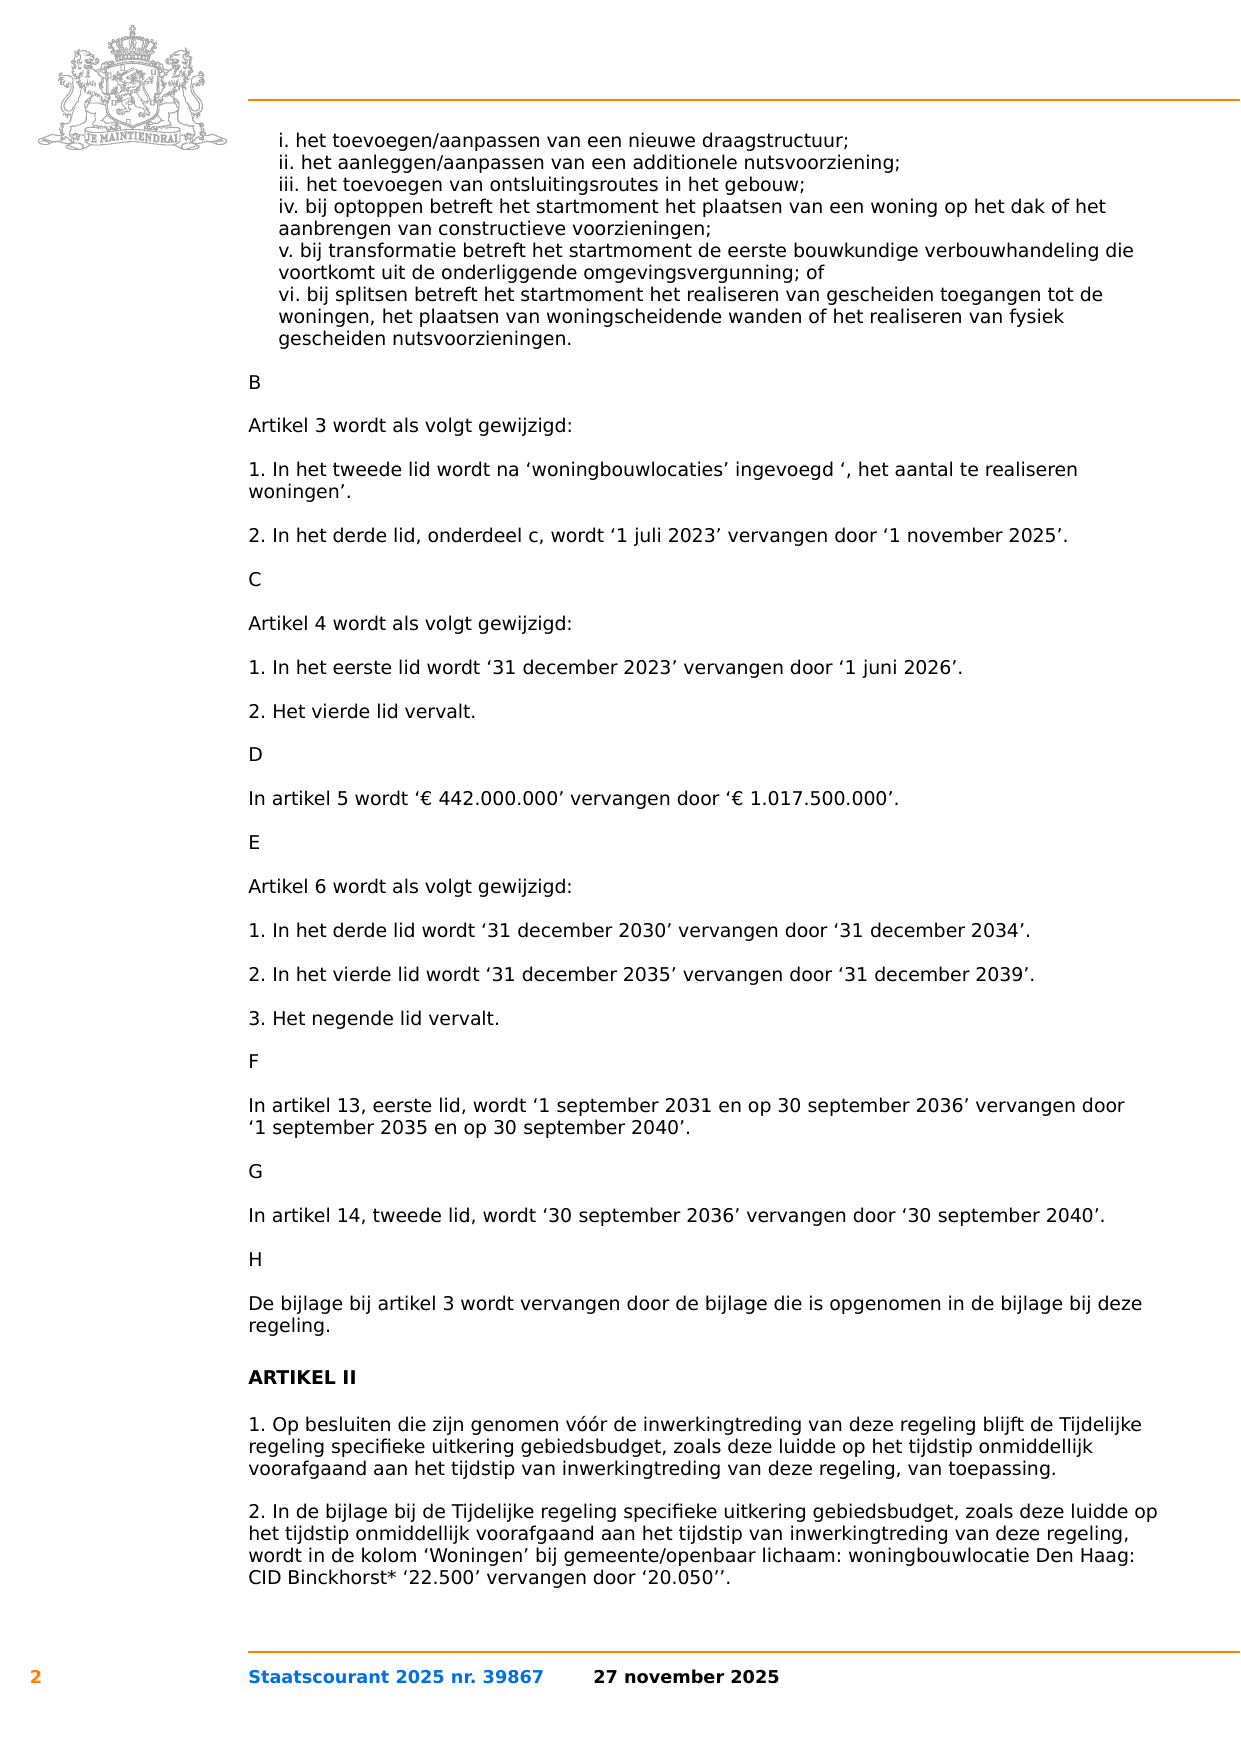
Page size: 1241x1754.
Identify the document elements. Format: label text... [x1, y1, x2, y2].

picture [38, 25, 227, 150]
text H [248, 1249, 1163, 1271]
text ii. het aanleggen/aanpassen van een additionele nutsvoorziening; [278, 152, 1163, 174]
text i. het toevoegen/aanpassen van een nieuwe draagstructuur; [278, 130, 1163, 152]
text In artikel 13, eerste lid, wordt ‘1 september 2031 en op 30 september 2036’ vervangen door ‘1 september 2035 en op 30 september 2040’. [248, 1095, 1163, 1139]
text Artikel 4 wordt als volgt gewijzigd: [248, 613, 1163, 635]
text In artikel 5 wordt ‘€ 442.000.000’ vervangen door ‘€ 1.017.500.000’. [248, 788, 1163, 810]
text 3. Het negende lid vervalt. [248, 1007, 1163, 1029]
text iv. bij optoppen betreft het startmoment het plaatsen van een woning op het dak of het aanbrengen van constructieve voorzieningen; [278, 196, 1163, 240]
subtitle ARTIKEL II [248, 1367, 1163, 1388]
text 1. In het tweede lid wordt na ‘woningbouwlocaties’ ingevoegd ‘, het aantal te realiseren woningen’. [248, 459, 1163, 503]
text De bijlage bij artikel 3 wordt vervangen door de bijlage die is opgenomen in de bijlage bij deze regeling. [248, 1293, 1163, 1337]
text 2. In de bijlage bij de Tijdelijke regeling specifieke uitkering gebiedsbudget, zoals deze luidde op het tijdstip onmiddellijk voorafgaand aan het tijdstip van inwerkingtreding van deze regeling, wordt in de kolom ‘Woningen’ bij gemeente/openbaar lichaam: woningbouwlocatie Den Haag: CID Binckhorst* ‘22.500’ vervangen door ‘20.050’’. [248, 1501, 1163, 1589]
text F [248, 1051, 1163, 1073]
text Artikel 6 wordt als volgt gewijzigd: [248, 876, 1163, 898]
text 2. In het vierde lid wordt ‘31 december 2035’ vervangen door ‘31 december 2039’. [248, 964, 1163, 986]
text iii. het toevoegen van ontsluitingsroutes in het gebouw; [278, 174, 1163, 196]
text v. bij transformatie betreft het startmoment de eerste bouwkundige verbouwhandeling die voortkomt uit de onderliggende omgevingsvergunning; of [278, 240, 1163, 284]
text 1. In het eerste lid wordt ‘31 december 2023’ vervangen door ‘1 juni 2026’. [248, 657, 1163, 679]
text G [248, 1161, 1163, 1183]
text Artikel 3 wordt als volgt gewijzigd: [248, 415, 1163, 437]
text vi. bij splitsen betreft het startmoment het realiseren van gescheiden toegangen tot de woningen, het plaatsen van woningscheidende wanden of het realiseren van fysiek gescheiden nutsvoorzieningen. [278, 284, 1163, 350]
text 1. Op besluiten die zijn genomen vóór de inwerkingtreding van deze regeling blijft de Tijdelijke regeling specifieke uitkering gebiedsbudget, zoals deze luidde op het tijdstip onmiddellijk voorafgaand aan het tijdstip van inwerkingtreding van deze regeling, van toepassing. [248, 1413, 1163, 1479]
text In artikel 14, tweede lid, wordt ‘30 september 2036’ vervangen door ‘30 september 2040’. [248, 1205, 1163, 1227]
text 1. In het derde lid wordt ‘31 december 2030’ vervangen door ‘31 december 2034’. [248, 920, 1163, 942]
text 2. In het derde lid, onderdeel c, wordt ‘1 juli 2023’ vervangen door ‘1 november 2025’. [248, 525, 1163, 547]
text 2. Het vierde lid vervalt. [248, 701, 1163, 722]
text E [248, 832, 1163, 854]
text B [248, 372, 1163, 393]
text C [248, 569, 1163, 591]
text D [248, 744, 1163, 766]
